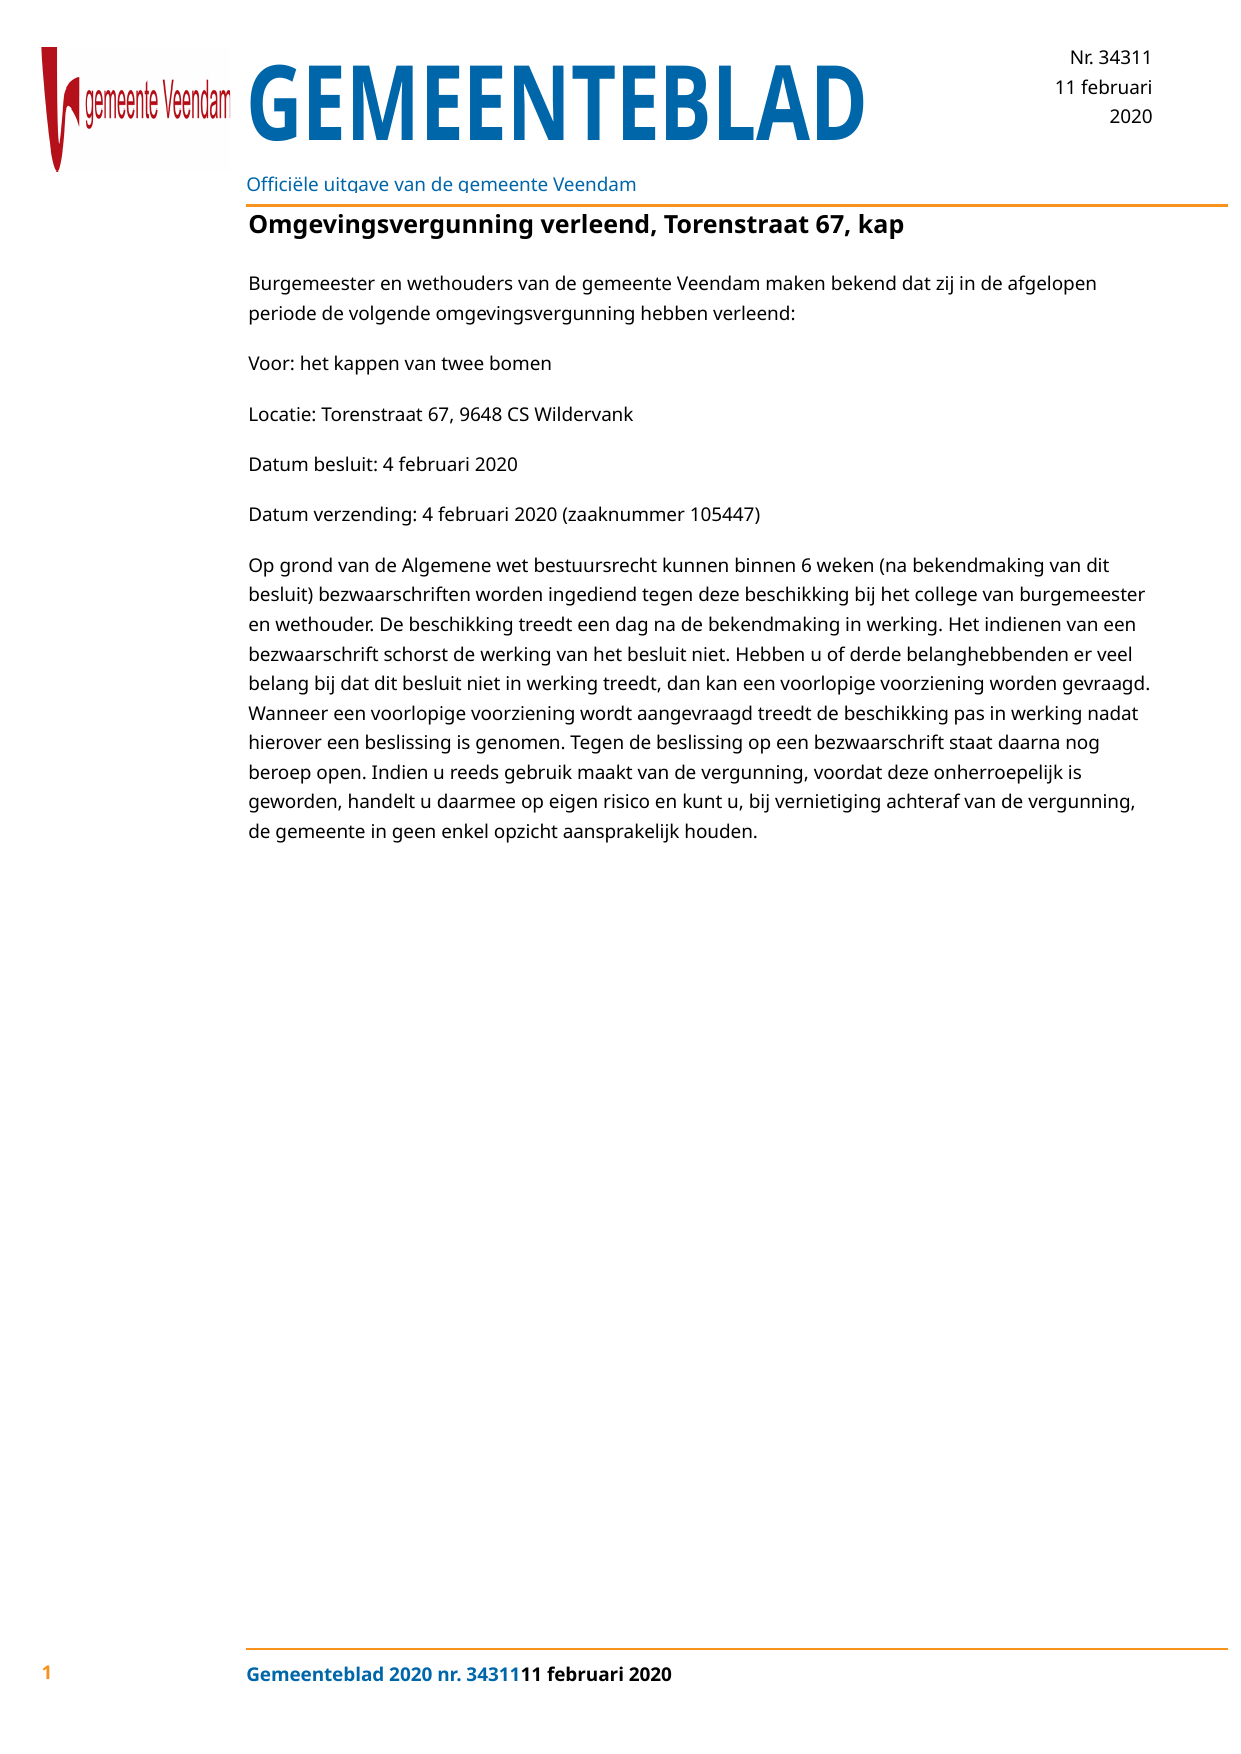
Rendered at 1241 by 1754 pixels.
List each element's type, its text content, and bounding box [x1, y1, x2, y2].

text Omgevingsvergunning verleend, Torenstraat 67, kap [248, 207, 1152, 241]
text Locatie: Torenstraat 67, 9648 CS Wildervank [248, 401, 1152, 426]
text Burgemeester en wethouders van de gemeente Veendam maken bekend dat zij in de afgelopen periode de volgende omgevingsvergunning hebben verleend: [248, 270, 1152, 326]
text Datum besluit: 4 februari 2020 [248, 451, 1152, 477]
text Datum verzending: 4 februari 2020 (zaaknummer 105447) [248, 502, 1152, 527]
picture [41, 47, 231, 172]
text Voor: het kappen van twee bomen [248, 350, 1152, 376]
text Op grond van de Algemene wet bestuursrecht kunnen binnen 6 weken (na bekendmaking van dit besluit) bezwaarschriften worden ingediend tegen deze beschikking bij het college van burgemeester en wethouder. De beschikking treedt een dag na de bekendmaking in werking. Het indienen van een bezwaarschrift schorst de werking van het besluit niet. Hebben u of derde belanghebbenden er veel belang bij dat dit besluit niet in werking treedt, dan kan een voorlopige voorziening worden gevraagd. Wanneer een voorlopige voorziening wordt aangevraagd treedt de beschikking pas in werking nadat hierover een beslissing is genomen. Tegen de beslissing op een bezwaarschrift staat daarna nog beroep open. Indien u reeds gebruik maakt van de vergunning, voordat deze onherroepelijk is geworden, handelt u daarmee op eigen risico en kunt u, bij vernietiging achteraf van de vergunning, de gemeente in geen enkel opzicht aansprakelijk houden. [248, 552, 1152, 844]
